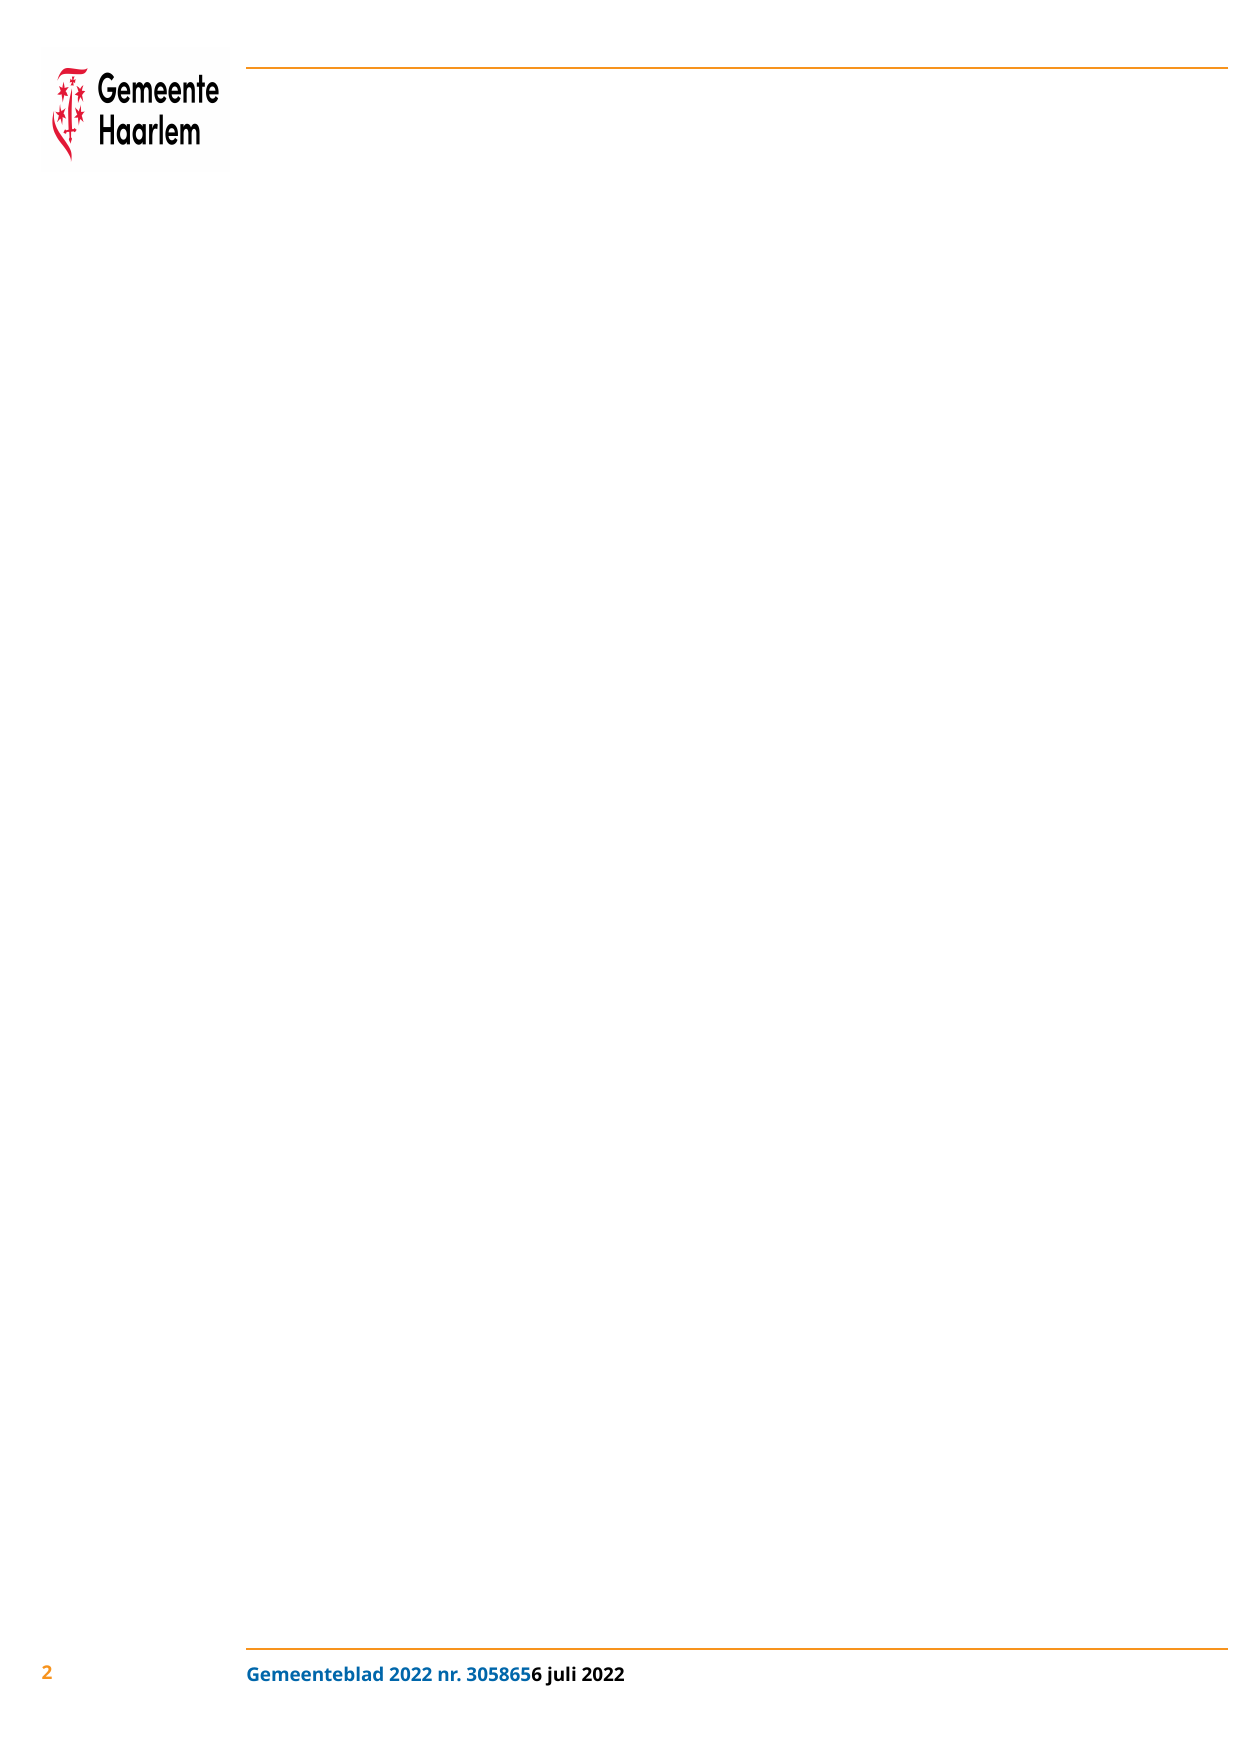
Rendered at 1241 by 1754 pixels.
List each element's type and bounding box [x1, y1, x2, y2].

picture [41, 47, 231, 172]
